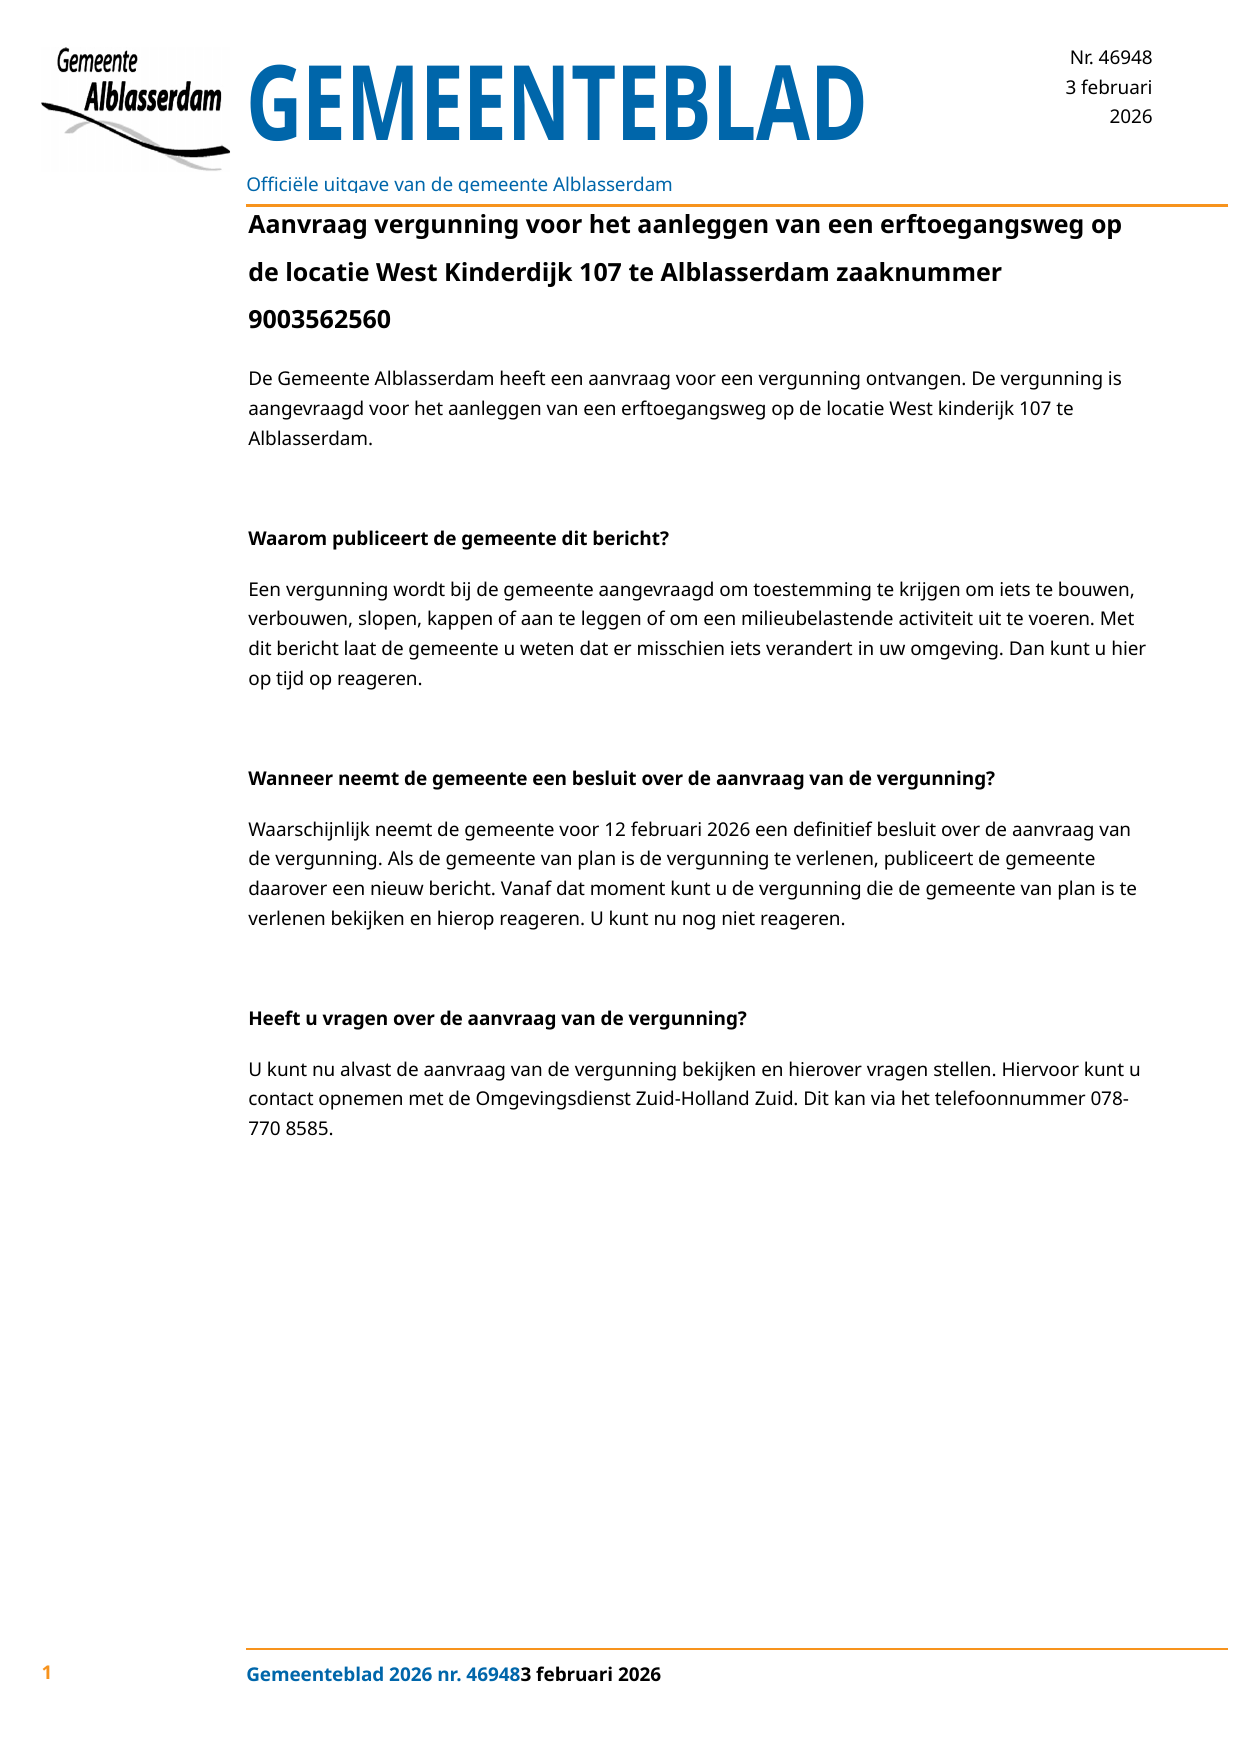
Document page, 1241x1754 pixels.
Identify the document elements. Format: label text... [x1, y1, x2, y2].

text Wanneer neemt de gemeente een besluit over de aanvraag van de vergunning? [248, 766, 1152, 791]
text U kunt nu alvast de aanvraag van de vergunning bekijken en hierover vragen stellen. Hiervoor kunt u contact opnemen met de Omgevingsdienst Zuid-Holland Zuid. Dit kan via het telefoonnummer 078-770 8585. [248, 1056, 1152, 1141]
text Een vergunning wordt bij de gemeente aangevraagd om toestemming te krijgen om iets te bouwen, verbouwen, slopen, kappen of aan te leggen of om een milieubelastende activiteit uit te voeren. Met dit bericht laat de gemeente u weten dat er misschien iets verandert in uw omgeving. Dan kunt u hier op tijd op reageren. [248, 576, 1152, 690]
text De Gemeente Alblasserdam heeft een aanvraag voor een vergunning ontvangen. De vergunning is aangevraagd voor het aanleggen van een erftoegangsweg op de locatie West kinderijk 107 te Alblasserdam. [248, 366, 1152, 450]
text Aanvraag vergunning voor het aanleggen van een erftoegangsweg op de locatie West Kinderdijk 107 te Alblasserdam zaaknummer 9003562560 [248, 207, 1152, 336]
picture [41, 47, 231, 172]
text Waarschijnlijk neemt de gemeente voor 12 februari 2026 een definitief besluit over de aanvraag van de vergunning. Als de gemeente van plan is de vergunning te verlenen, publiceert de gemeente daarover een nieuw bericht. Vanaf dat moment kunt u de vergunning die de gemeente van plan is te verlenen bekijken en hierop reageren. U kunt nu nog niet reageren. [248, 816, 1152, 930]
text Heeft u vragen over de aanvraag van de vergunning? [248, 1006, 1152, 1031]
text Waarom publiceert de gemeente dit bericht? [248, 526, 1152, 551]
